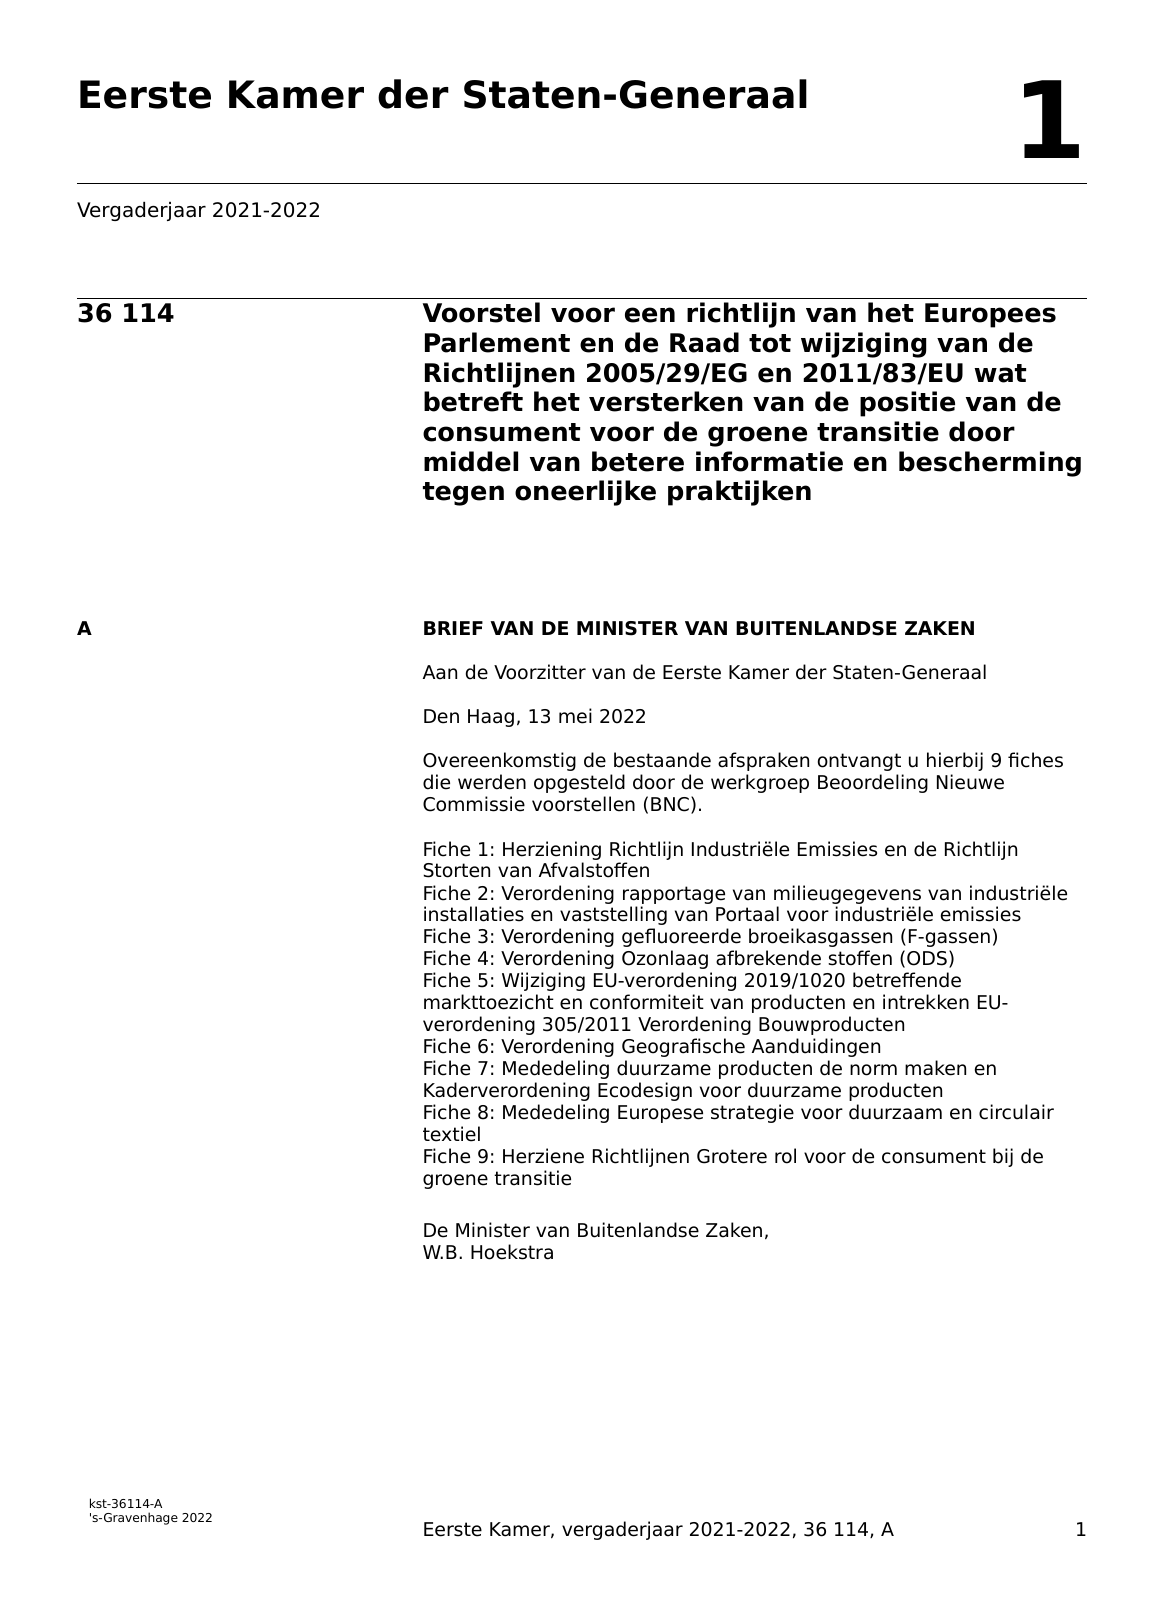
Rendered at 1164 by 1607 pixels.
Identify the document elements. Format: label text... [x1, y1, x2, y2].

subtitle A BRIEF VAN DE MINISTER VAN BUITENLANDSE ZAKEN [77, 618, 1087, 640]
text 's-Gravenhage 2022 [88, 1511, 323, 1525]
text Den Haag, 13 mei 2022 [422, 706, 1087, 728]
text Fiche 1: Herziening Richtlijn Industriële Emissies en de Richtlijn Storten van Afvalstoffen [422, 838, 1087, 882]
subtitle 36 114 Voorstel voor een richtlijn van het Europees Parlement en de Raad tot wijziging van de Richtlijnen 2005/29/EG en 2011/83/EU wat betreft het versterken van de positie van de consument voor de groene transitie door middel van betere informatie en bescherming tegen oneerlijke praktijken [77, 299, 1087, 507]
text Fiche 3: Verordening gefluoreerde broeikasgassen (F-gassen) [422, 926, 1087, 948]
text Aan de Voorzitter van de Eerste Kamer der Staten-Generaal [422, 662, 1087, 684]
table_header Eerste Kamer der Staten-Generaal [77, 59, 886, 183]
text Fiche 6: Verordening Geografische Aanduidingen [422, 1036, 1087, 1058]
text Fiche 5: Wijziging EU-verordening 2019/1020 betreffende markttoezicht en conformiteit van producten en intrekken EU-verordening 305/2011 Verordening Bouwproducten [422, 970, 1087, 1036]
text kst-36114-A [88, 1497, 323, 1511]
text Fiche 9: Herziene Richtlijnen Grotere rol voor de consument bij de groene transitie [422, 1146, 1087, 1190]
table_header 1 [886, 59, 1087, 183]
text De Minister van Buitenlandse Zaken, W.B. Hoekstra [422, 1220, 1087, 1264]
text Fiche 7: Mededeling duurzame producten de norm maken en Kaderverordening Ecodesign voor duurzame producten [422, 1058, 1087, 1102]
text Fiche 2: Verordening rapportage van milieugegevens van industriële installaties en vaststelling van Portaal voor industriële emissies [422, 882, 1087, 926]
text Fiche 8: Mededeling Europese strategie voor duurzaam en circulair textiel [422, 1102, 1087, 1146]
text Fiche 4: Verordening Ozonlaag afbrekende stoffen (ODS) [422, 948, 1087, 970]
table_cell Vergaderjaar 2021-2022 [77, 184, 1087, 298]
text Overeenkomstig de bestaande afspraken ontvangt u hierbij 9 fiches die werden opgesteld door de werkgroep Beoordeling Nieuwe Commissie voorstellen (BNC). [422, 750, 1087, 816]
